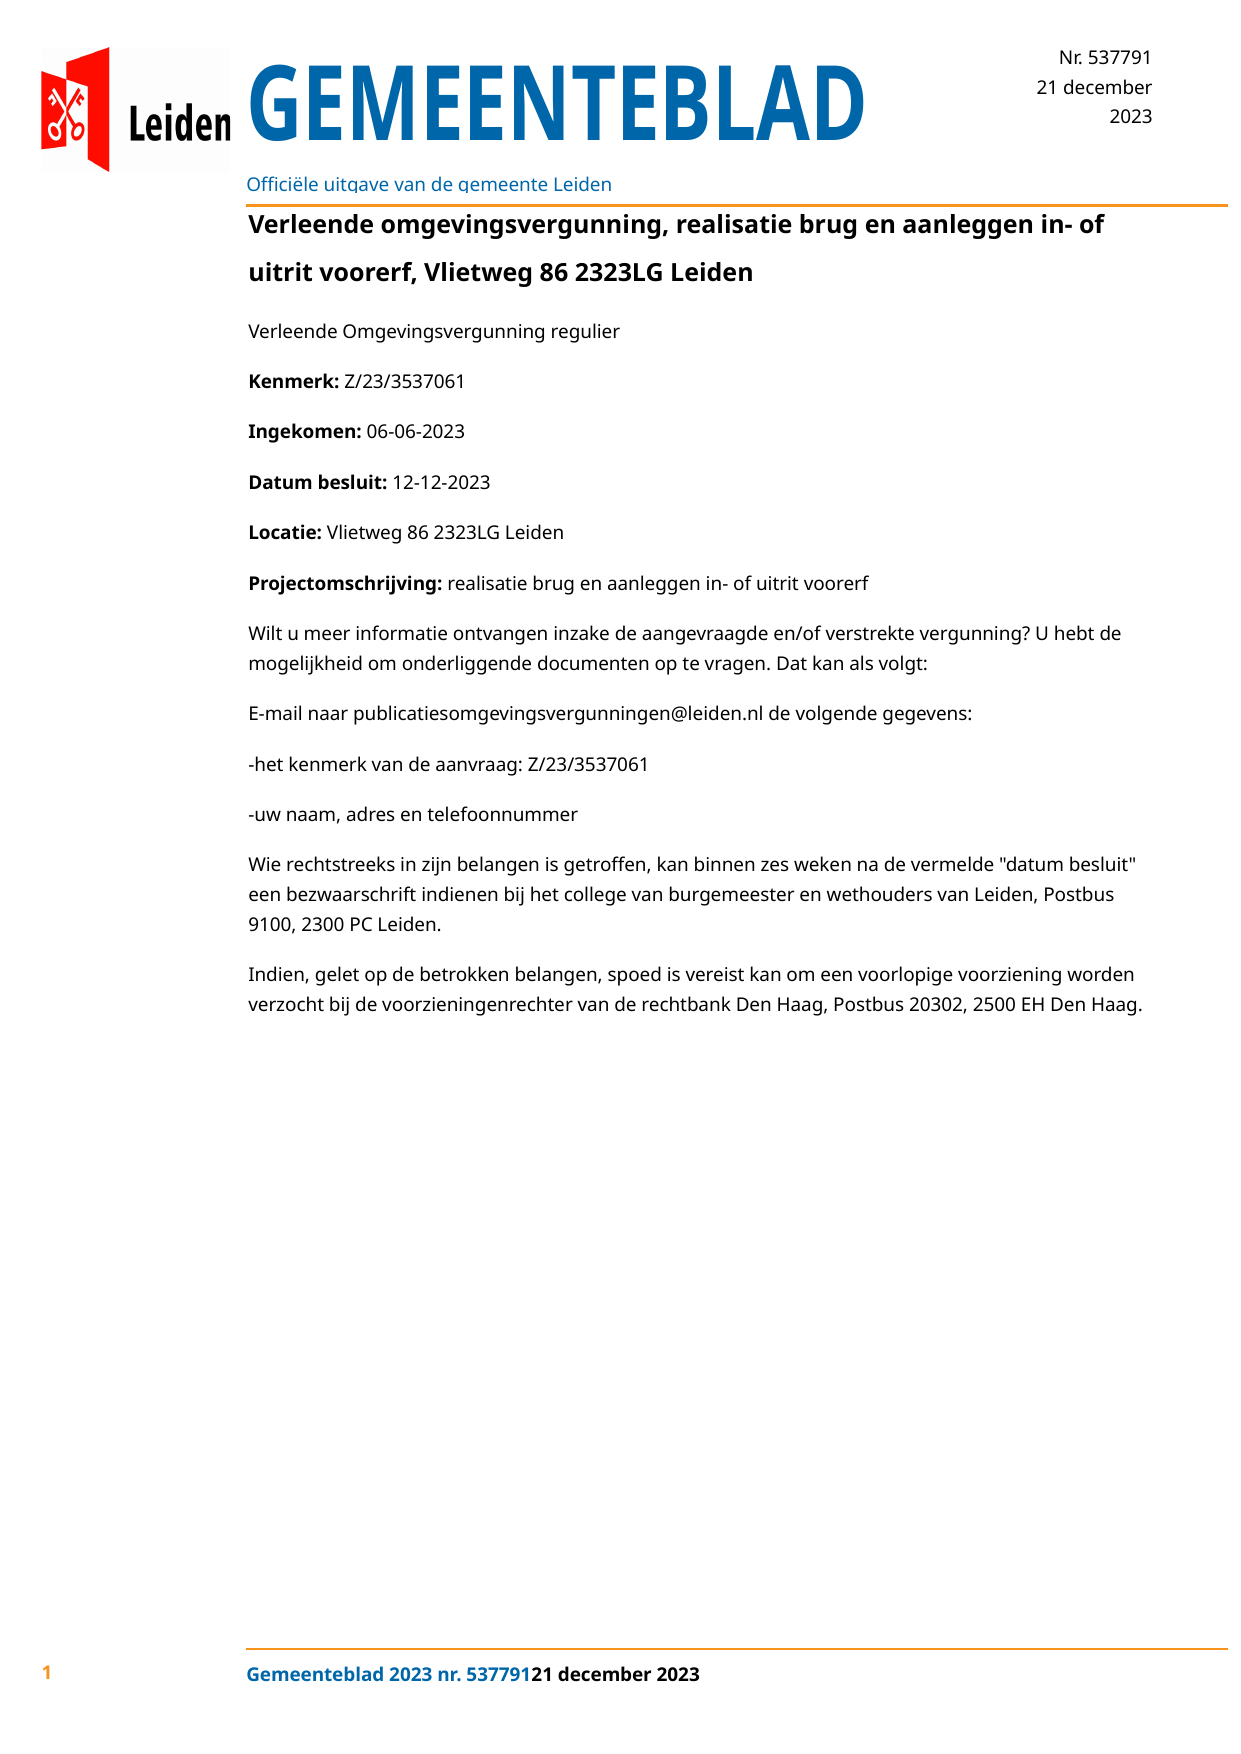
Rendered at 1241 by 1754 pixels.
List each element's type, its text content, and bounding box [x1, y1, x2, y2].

text Indien, gelet op de betrokken belangen, spoed is vereist kan om een voorlopige voorziening worden verzocht bij de voorzieningenrechter van de rechtbank Den Haag, Postbus 20302, 2500 EH Den Haag. [248, 961, 1152, 1017]
text -het kenmerk van de aanvraag: Z/23/3537061 [248, 751, 1152, 777]
text Wilt u meer informatie ontvangen inzake de aangevraagde en/of verstrekte vergunning? U hebt de mogelijkheid om onderliggende documenten op te vragen. Dat kan als volgt: [248, 620, 1152, 676]
text Datum besluit: 12-12-2023 [248, 469, 1152, 495]
text Verleende omgevingsvergunning, realisatie brug en aanleggen in- of uitrit voorerf, Vlietweg 86 2323LG Leiden [248, 207, 1152, 288]
text E-mail naar publicatiesomgevingsvergunningen@leiden.nl de volgende gegevens: [248, 700, 1152, 726]
text Projectomschrijving: realisatie brug en aanleggen in- of uitrit voorerf [248, 570, 1152, 596]
text Locatie: Vlietweg 86 2323LG Leiden [248, 519, 1152, 545]
text Wie rechtstreeks in zijn belangen is getroffen, kan binnen zes weken na de vermelde "datum besluit" een bezwaarschrift indienen bij het college van burgemeester en wethouders van Leiden, Postbus 9100, 2300 PC Leiden. [248, 852, 1152, 937]
text -uw naam, adres en telefoonnummer [248, 801, 1152, 827]
text Kenmerk: Z/23/3537061 [248, 368, 1152, 394]
text Verleende Omgevingsvergunning regulier [248, 318, 1152, 344]
text Ingekomen: 06-06-2023 [248, 419, 1152, 444]
picture [41, 47, 231, 172]
